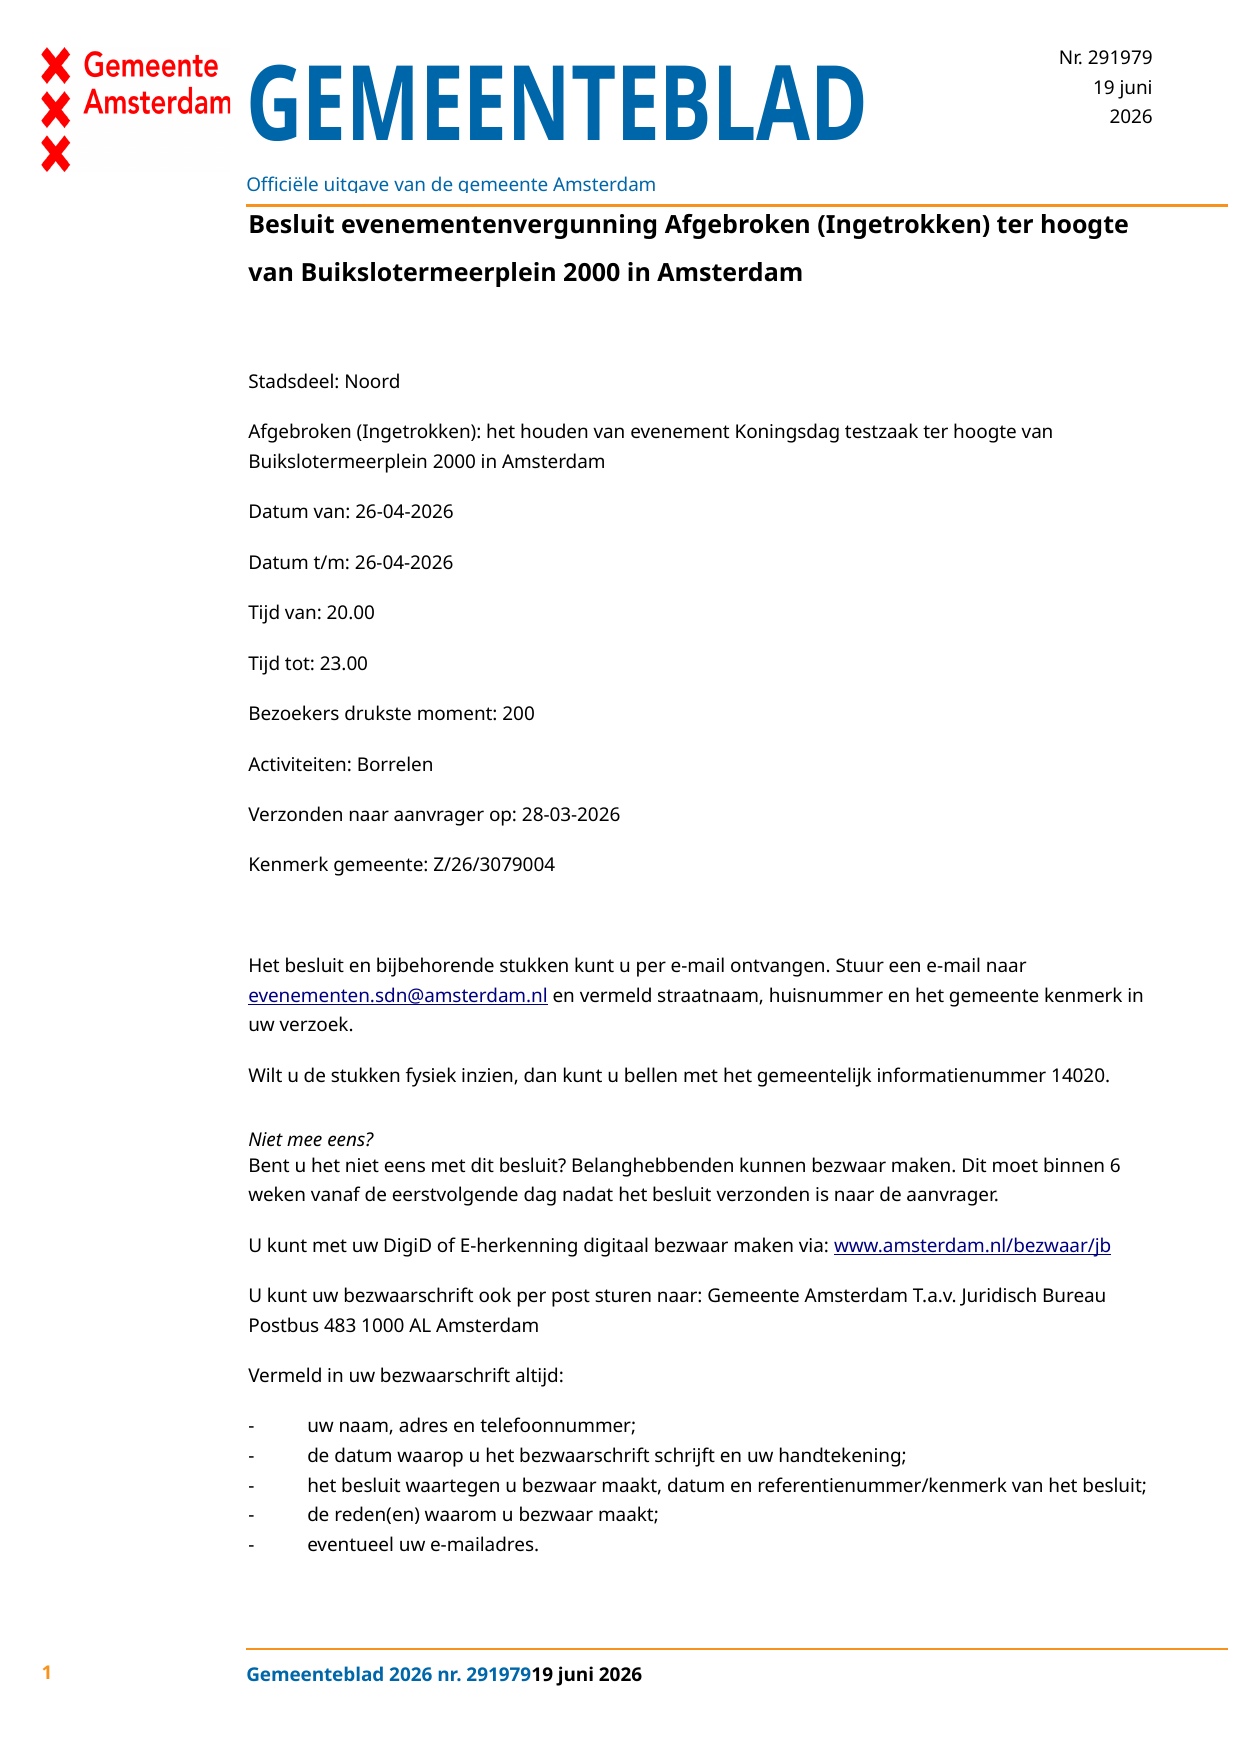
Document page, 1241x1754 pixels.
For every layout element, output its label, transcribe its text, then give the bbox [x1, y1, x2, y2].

text Verzonden naar aanvrager op: 28-03-2026 [248, 801, 1152, 827]
text U kunt met uw DigiD of E-herkenning digitaal bezwaar maken via: www.amsterdam.nl/bezwaar/jb [248, 1232, 1152, 1257]
text Kenmerk gemeente: Z/26/3079004 [248, 852, 1152, 877]
text Het besluit en bijbehorende stukken kunt u per e-mail ontvangen. Stuur een e-mail naar evenementen.sdn@amsterdam.nl en vermeld straatnaam, huisnummer en het gemeente kenmerk in uw verzoek. [248, 952, 1152, 1037]
list de reden(en) waarom u bezwaar maakt; [248, 1501, 1152, 1527]
text Datum t/m: 26-04-2026 [248, 549, 1152, 575]
text Wilt u de stukken fysiek inzien, dan kunt u bellen met het gemeentelijk informatienummer 14020. [248, 1062, 1152, 1088]
text Datum van: 26-04-2026 [248, 499, 1152, 524]
text Stadsdeel: Noord [248, 368, 1152, 394]
text U kunt uw bezwaarschrift ook per post sturen naar: Gemeente Amsterdam T.a.v. Juridisch Bureau Postbus 483 1000 AL Amsterdam [248, 1282, 1152, 1337]
list eventueel uw e-mailadres. [248, 1531, 1152, 1557]
picture [41, 47, 231, 172]
text Bezoekers drukste moment: 200 [248, 700, 1152, 726]
list uw naam, adres en telefoonnummer; [248, 1413, 1152, 1438]
list het besluit waartegen u bezwaar maakt, datum en referentienummer/kenmerk van het besluit; [248, 1472, 1152, 1497]
text Afgebroken (Ingetrokken): het houden van evenement Koningsdag testzaak ter hoogte van Buikslotermeerplein 2000 in Amsterdam [248, 419, 1152, 474]
list de datum waarop u het bezwaarschrift schrijft en uw handtekening; [248, 1442, 1152, 1468]
text Activiteiten: Borrelen [248, 751, 1152, 777]
text Bent u het niet eens met dit besluit? Belanghebbenden kunnen bezwaar maken. Dit moet binnen 6 weken vanaf de eerstvolgende dag nadat het besluit verzonden is naar de aanvrager. [248, 1152, 1152, 1207]
text Tijd tot: 23.00 [248, 650, 1152, 676]
text Besluit evenementenvergunning Afgebroken (Ingetrokken) ter hoogte van Buikslotermeerplein 2000 in Amsterdam [248, 207, 1152, 288]
text Niet mee eens? [248, 1126, 1152, 1152]
text Vermeld in uw bezwaarschrift altijd: [248, 1362, 1152, 1388]
text Tijd van: 20.00 [248, 599, 1152, 625]
